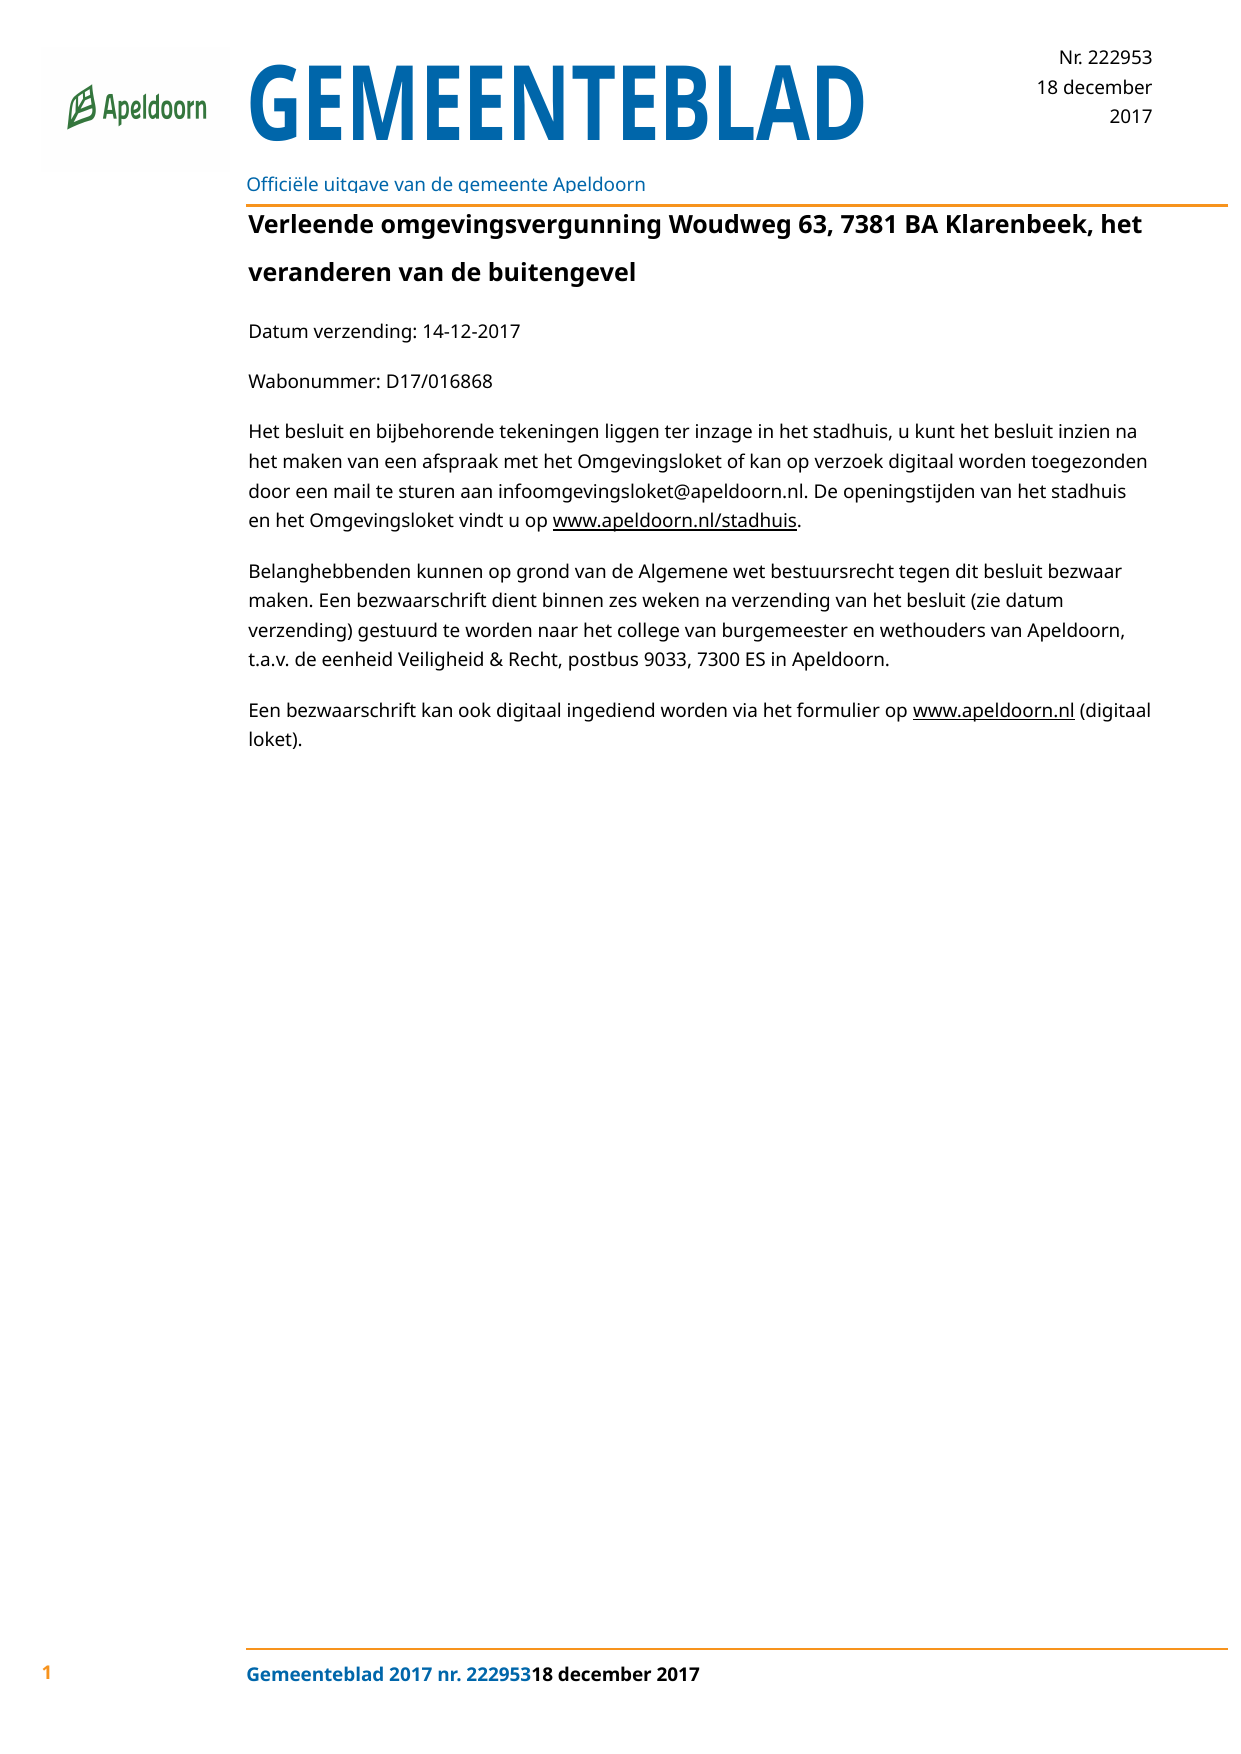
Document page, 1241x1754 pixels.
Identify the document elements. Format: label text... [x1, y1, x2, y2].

text Verleende omgevingsvergunning Woudweg 63, 7381 BA Klarenbeek, het veranderen van de buitengevel [248, 207, 1152, 288]
text Belanghebbenden kunnen op grond van de Algemene wet bestuursrecht tegen dit besluit bezwaar maken. Een bezwaarschrift dient binnen zes weken na verzending van het besluit (zie datum verzending) gestuurd te worden naar het college van burgemeester en wethouders van Apeldoorn, t.a.v. de eenheid Veiligheid & Recht, postbus 9033, 7300 ES in Apeldoorn. [248, 558, 1152, 672]
text Datum verzending: 14-12-2017 [248, 318, 1152, 344]
text Het besluit en bijbehorende tekeningen liggen ter inzage in het stadhuis, u kunt het besluit inzien na het maken van een afspraak met het Omgevingsloket of kan op verzoek digitaal worden toegezonden door een mail te sturen aan infoomgevingsloket@apeldoorn.nl. De openingstijden van het stadhuis en het Omgevingsloket vindt u op www.apeldoorn.nl/stadhuis. [248, 419, 1152, 533]
text Wabonummer: D17/016868 [248, 368, 1152, 394]
picture [41, 47, 231, 172]
text Een bezwaarschrift kan ook digitaal ingediend worden via het formulier op www.apeldoorn.nl (digitaal loket). [248, 697, 1152, 752]
